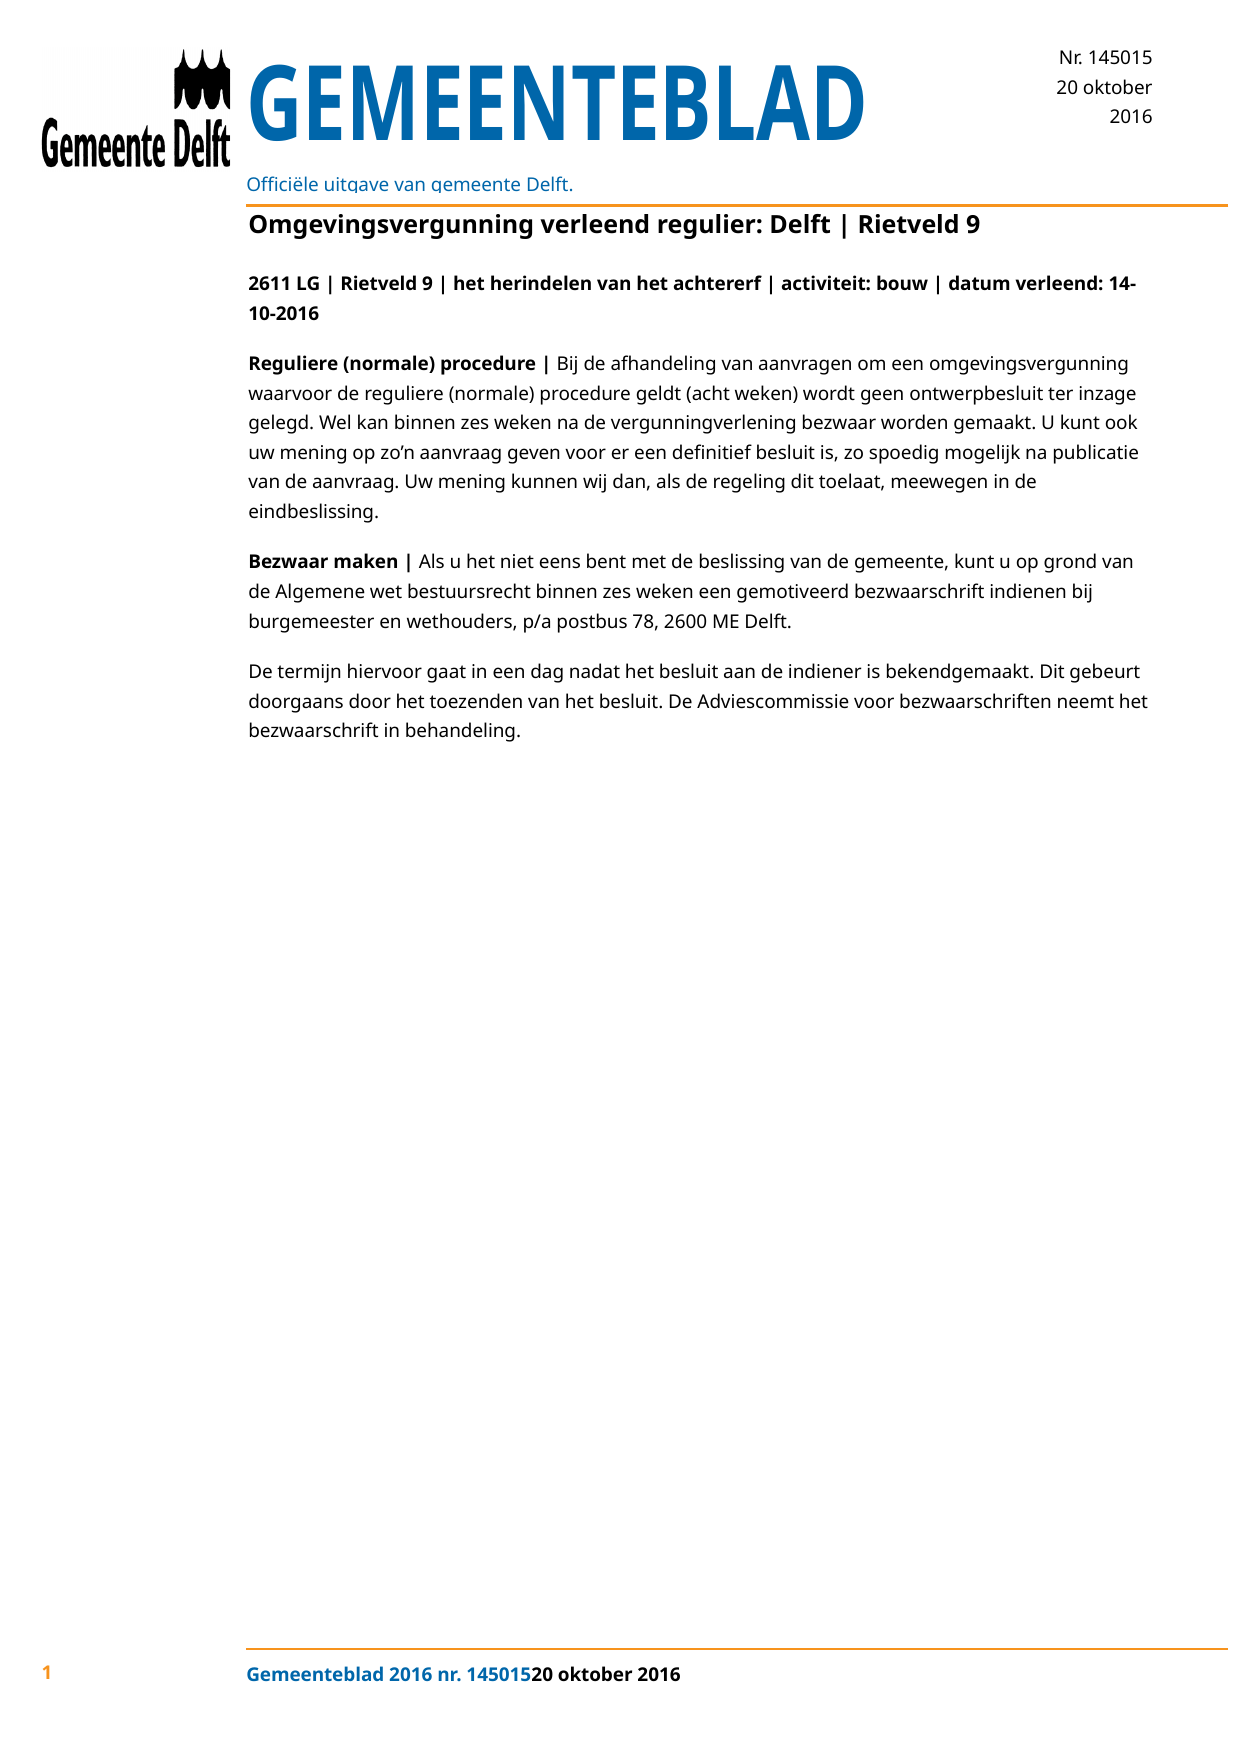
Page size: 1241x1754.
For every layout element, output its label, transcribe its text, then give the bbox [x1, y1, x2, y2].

text De termijn hiervoor gaat in een dag nadat het besluit aan de indiener is bekendgemaakt. Dit gebeurt doorgaans door het toezenden van het besluit. De Adviescommissie voor bezwaarschriften neemt het bezwaarschrift in behandeling. [248, 658, 1152, 743]
text Bezwaar maken | Als u het niet eens bent met de beslissing van de gemeente, kunt u op grond van de Algemene wet bestuursrecht binnen zes weken een gemotiveerd bezwaarschrift indienen bij burgemeester en wethouders, p/a postbus 78, 2600 ME Delft. [248, 549, 1152, 633]
text 2611 LG | Rietveld 9 | het herindelen van het achtererf | activiteit: bouw | datum verleend: 14-10-2016 [248, 270, 1152, 326]
picture [41, 47, 231, 172]
text Omgevingsvergunning verleend regulier: Delft | Rietveld 9 [248, 207, 1152, 241]
text Reguliere (normale) procedure | Bij de afhandeling van aanvragen om een omgevingsvergunning waarvoor de reguliere (normale) procedure geldt (acht weken) wordt geen ontwerpbesluit ter inzage gelegd. Wel kan binnen zes weken na de vergunningverlening bezwaar worden gemaakt. U kunt ook uw mening op zo’n aanvraag geven voor er een definitief besluit is, zo spoedig mogelijk na publicatie van de aanvraag. Uw mening kunnen wij dan, als de regeling dit toelaat, meewegen in de eindbeslissing. [248, 350, 1152, 524]
